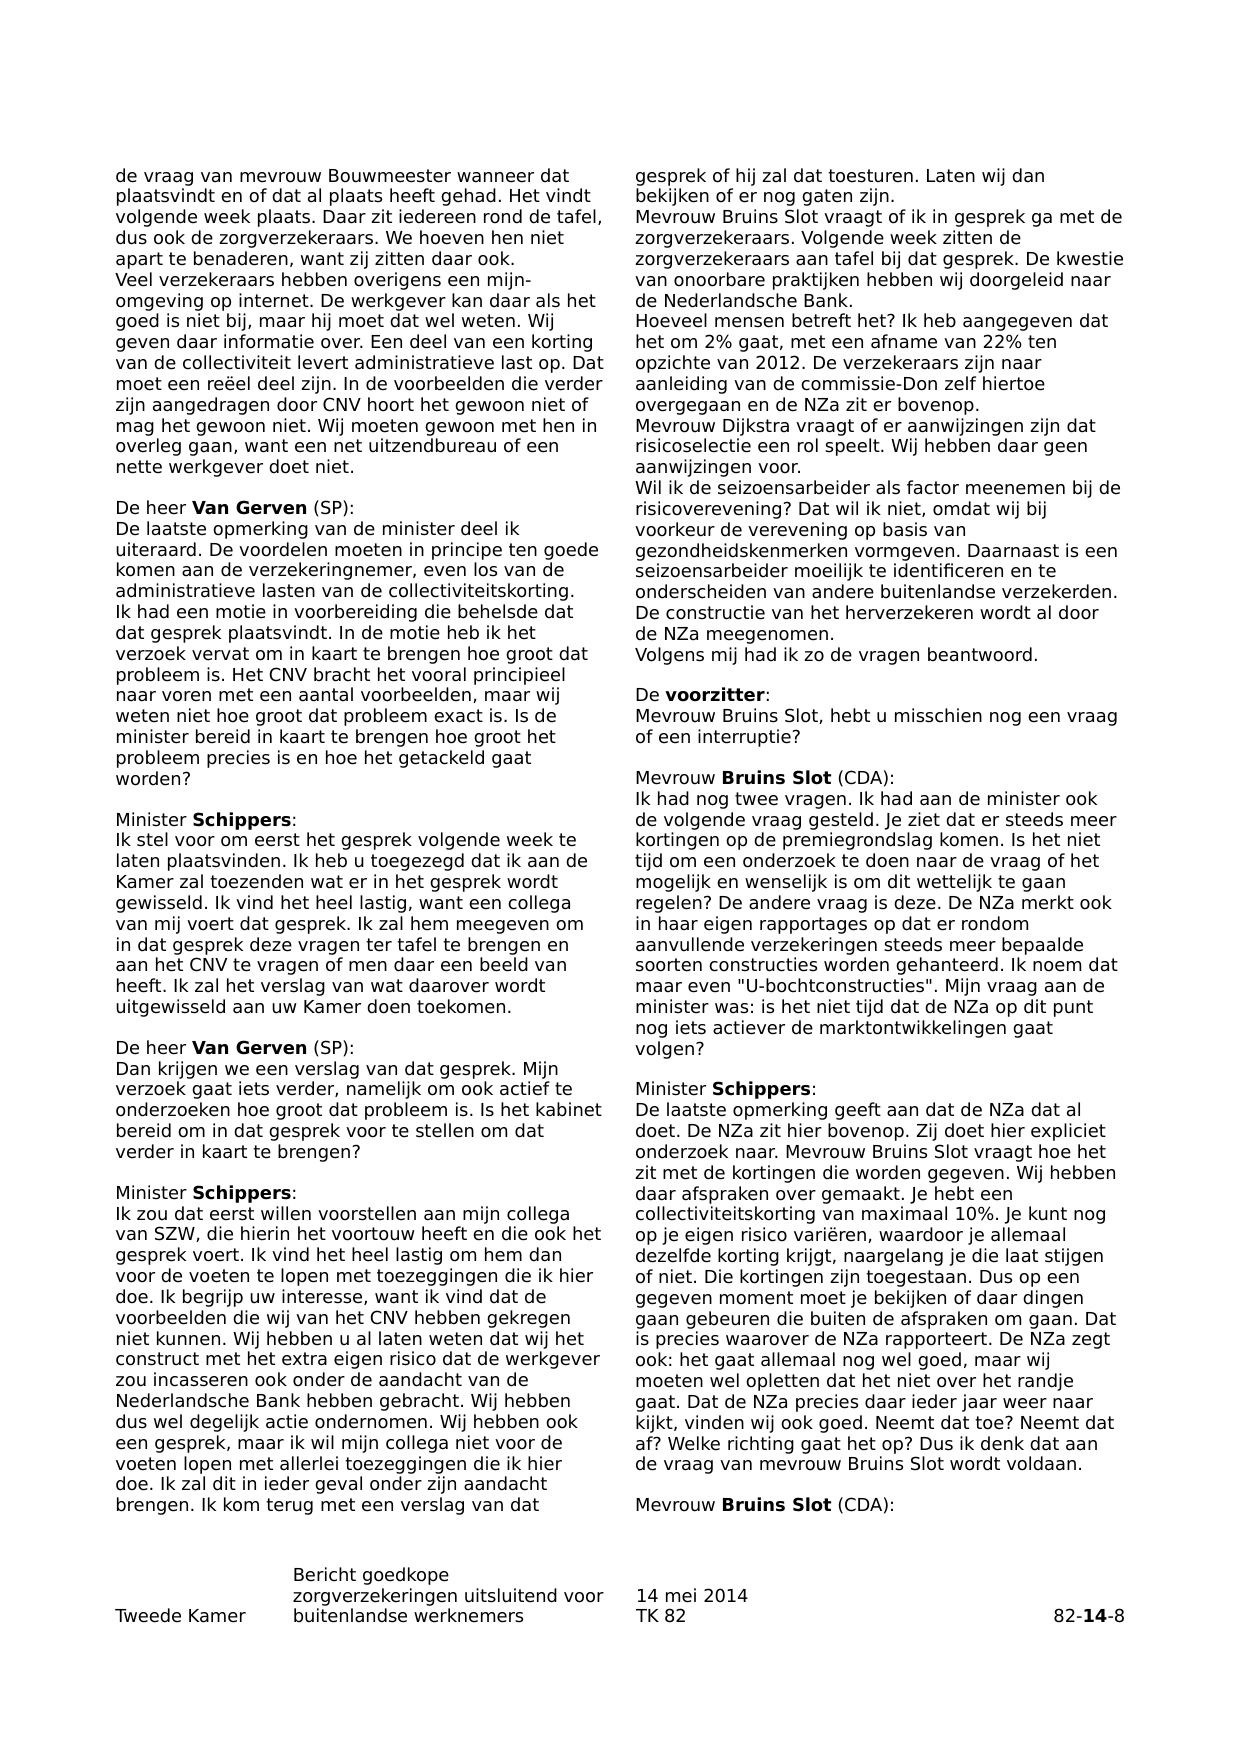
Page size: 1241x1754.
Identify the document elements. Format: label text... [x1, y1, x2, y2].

text De constructie van het herverzekeren wordt al door de NZa meegenomen. [635, 603, 1125, 644]
text Mevrouw Bruins Slot vraagt of ik in gesprek ga met de zorgverzekeraars. Volgende week zitten de zorgverzekeraars aan tafel bij dat gesprek. De kwestie van onoorbare praktijken hebben wij doorgeleid naar de Nederlandsche Bank. [635, 207, 1125, 311]
text Minister Schippers: [115, 1182, 605, 1203]
text Veel verzekeraars hebben overigens een mijn-omgeving op internet. De werkgever kan daar als het goed is niet bij, maar hij moet dat wel weten. Wij geven daar informatie over. Een deel van een korting van de collectiviteit levert administratieve last op. Dat moet een reëel deel zijn. In de voorbeelden die verder zijn aangedragen door CNV hoort het gewoon niet of mag het gewoon niet. Wij moeten gewoon met hen in overleg gaan, want een net uitzendbureau of een nette werkgever doet niet. [115, 269, 605, 478]
text Wil ik de seizoensarbeider als factor meenemen bij de risicoverevening? Dat wil ik niet, omdat wij bij voorkeur de verevening op basis van gezondheidskenmerken vormgeven. Daarnaast is een seizoensarbeider moeilijk te identificeren en te onderscheiden van andere buitenlandse verzekerden. [635, 478, 1125, 603]
text De voorzitter: [635, 685, 1125, 706]
text Minister Schippers: [115, 809, 605, 830]
text Mevrouw Bruins Slot (CDA): [635, 768, 1125, 788]
text De heer Van Gerven (SP): [115, 1038, 605, 1058]
text Mevrouw Dijkstra vraagt of er aanwijzingen zijn dat risicoselectie een rol speelt. Wij hebben daar geen aanwijzingen voor. [635, 415, 1125, 478]
text Hoeveel mensen betreft het? Ik heb aangegeven dat het om 2% gaat, met een afname van 22% ten opzichte van 2012. De verzekeraars zijn naar aanleiding van de commissie-Don zelf hiertoe overgegaan en de NZa zit er bovenop. [635, 311, 1125, 415]
text Ik zou dat eerst willen voorstellen aan mijn collega van SZW, die hierin het voortouw heeft en die ook het gesprek voert. Ik vind het heel lastig om hem dan voor de voeten te lopen met toezeggingen die ik hier doe. Ik begrijp uw interesse, want ik vind dat de voorbeelden die wij van het CNV hebben gekregen niet kunnen. Wij hebben u al laten weten dat wij het construct met het extra eigen risico dat de werkgever zou incasseren ook onder de aandacht van de Nederlandsche Bank hebben gebracht. Wij hebben dus wel degelijk actie ondernomen. Wij hebben ook een gesprek, maar ik wil mijn collega niet voor de voeten lopen met allerlei toezeggingen die ik hier doe. Ik zal dit in ieder geval onder zijn aandacht brengen. Ik kom terug met een verslag van dat [115, 1203, 605, 1516]
text Volgens mij had ik zo de vragen beantwoord. [635, 644, 1125, 665]
text Dan krijgen we een verslag van dat gesprek. Mijn verzoek gaat iets verder, namelijk om ook actief te onderzoeken hoe groot dat probleem is. Is het kabinet bereid om in dat gesprek voor te stellen om dat verder in kaart te brengen? [115, 1058, 605, 1162]
text De heer Van Gerven (SP): [115, 498, 605, 518]
text De laatste opmerking geeft aan dat de NZa dat al doet. De NZa zit hier bovenop. Zij doet hier expliciet onderzoek naar. Mevrouw Bruins Slot vraagt hoe het zit met de kortingen die worden gegeven. Wij hebben daar afspraken over gemaakt. Je hebt een collectiviteitskorting van maximaal 10%. Je kunt nog op je eigen risico variëren, waardoor je allemaal dezelfde korting krijgt, naargelang je die laat stijgen of niet. Die kortingen zijn toegestaan. Dus op een gegeven moment moet je bekijken of daar dingen gaan gebeuren die buiten de afspraken om gaan. Dat is precies waarover de NZa rapporteert. De NZa zegt ook: het gaat allemaal nog wel goed, maar wij moeten wel opletten dat het niet over het randje gaat. Dat de NZa precies daar ieder jaar weer naar kijkt, vinden wij ook goed. Neemt dat toe? Neemt dat af? Welke richting gaat het op? Dus ik denk dat aan de vraag van mevrouw Bruins Slot wordt voldaan. [635, 1100, 1125, 1475]
text Ik had nog twee vragen. Ik had aan de minister ook de volgende vraag gesteld. Je ziet dat er steeds meer kortingen op de premiegrondslag komen. Is het niet tijd om een onderzoek te doen naar de vraag of het mogelijk en wenselijk is om dit wettelijk te gaan regelen? De andere vraag is deze. De NZa merkt ook in haar eigen rapportages op dat er rondom aanvullende verzekeringen steeds meer bepaalde soorten constructies worden gehanteerd. Ik noem dat maar even "U-bochtconstructies". Mijn vraag aan de minister was: is het niet tijd dat de NZa op dit punt nog iets actiever de marktontwikkelingen gaat volgen? [635, 788, 1125, 1059]
text Mevrouw Bruins Slot, hebt u misschien nog een vraag of een interruptie? [635, 706, 1125, 748]
text Minister Schippers: [635, 1079, 1125, 1100]
text de vraag van mevrouw Bouwmeester wanneer dat plaatsvindt en of dat al plaats heeft gehad. Het vindt volgende week plaats. Daar zit iedereen rond de tafel, dus ook de zorgverzekeraars. We hoeven hen niet apart te benaderen, want zij zitten daar ook. [115, 165, 605, 269]
text Mevrouw Bruins Slot (CDA): [635, 1495, 1125, 1516]
text Ik had een motie in voorbereiding die behelsde dat dat gesprek plaatsvindt. In de motie heb ik het verzoek vervat om in kaart te brengen hoe groot dat probleem is. Het CNV bracht het vooral principieel naar voren met een aantal voorbeelden, maar wij weten niet hoe groot dat probleem exact is. Is de minister bereid in kaart te brengen hoe groot het probleem precies is en hoe het getackeld gaat worden? [115, 602, 605, 789]
text De laatste opmerking van de minister deel ik uiteraard. De voordelen moeten in principe ten goede komen aan de verzekeringnemer, even los van de administratieve lasten van de collectiviteitskorting. [115, 518, 605, 602]
text Ik stel voor om eerst het gesprek volgende week te laten plaatsvinden. Ik heb u toegezegd dat ik aan de Kamer zal toezenden wat er in het gesprek wordt gewisseld. Ik vind het heel lastig, want een collega van mij voert dat gesprek. Ik zal hem meegeven om in dat gesprek deze vragen ter tafel te brengen en aan het CNV te vragen of men daar een beeld van heeft. Ik zal het verslag van wat daarover wordt uitgewisseld aan uw Kamer doen toekomen. [115, 830, 605, 1018]
text gesprek of hij zal dat toesturen. Laten wij dan bekijken of er nog gaten zijn. [635, 165, 1125, 207]
